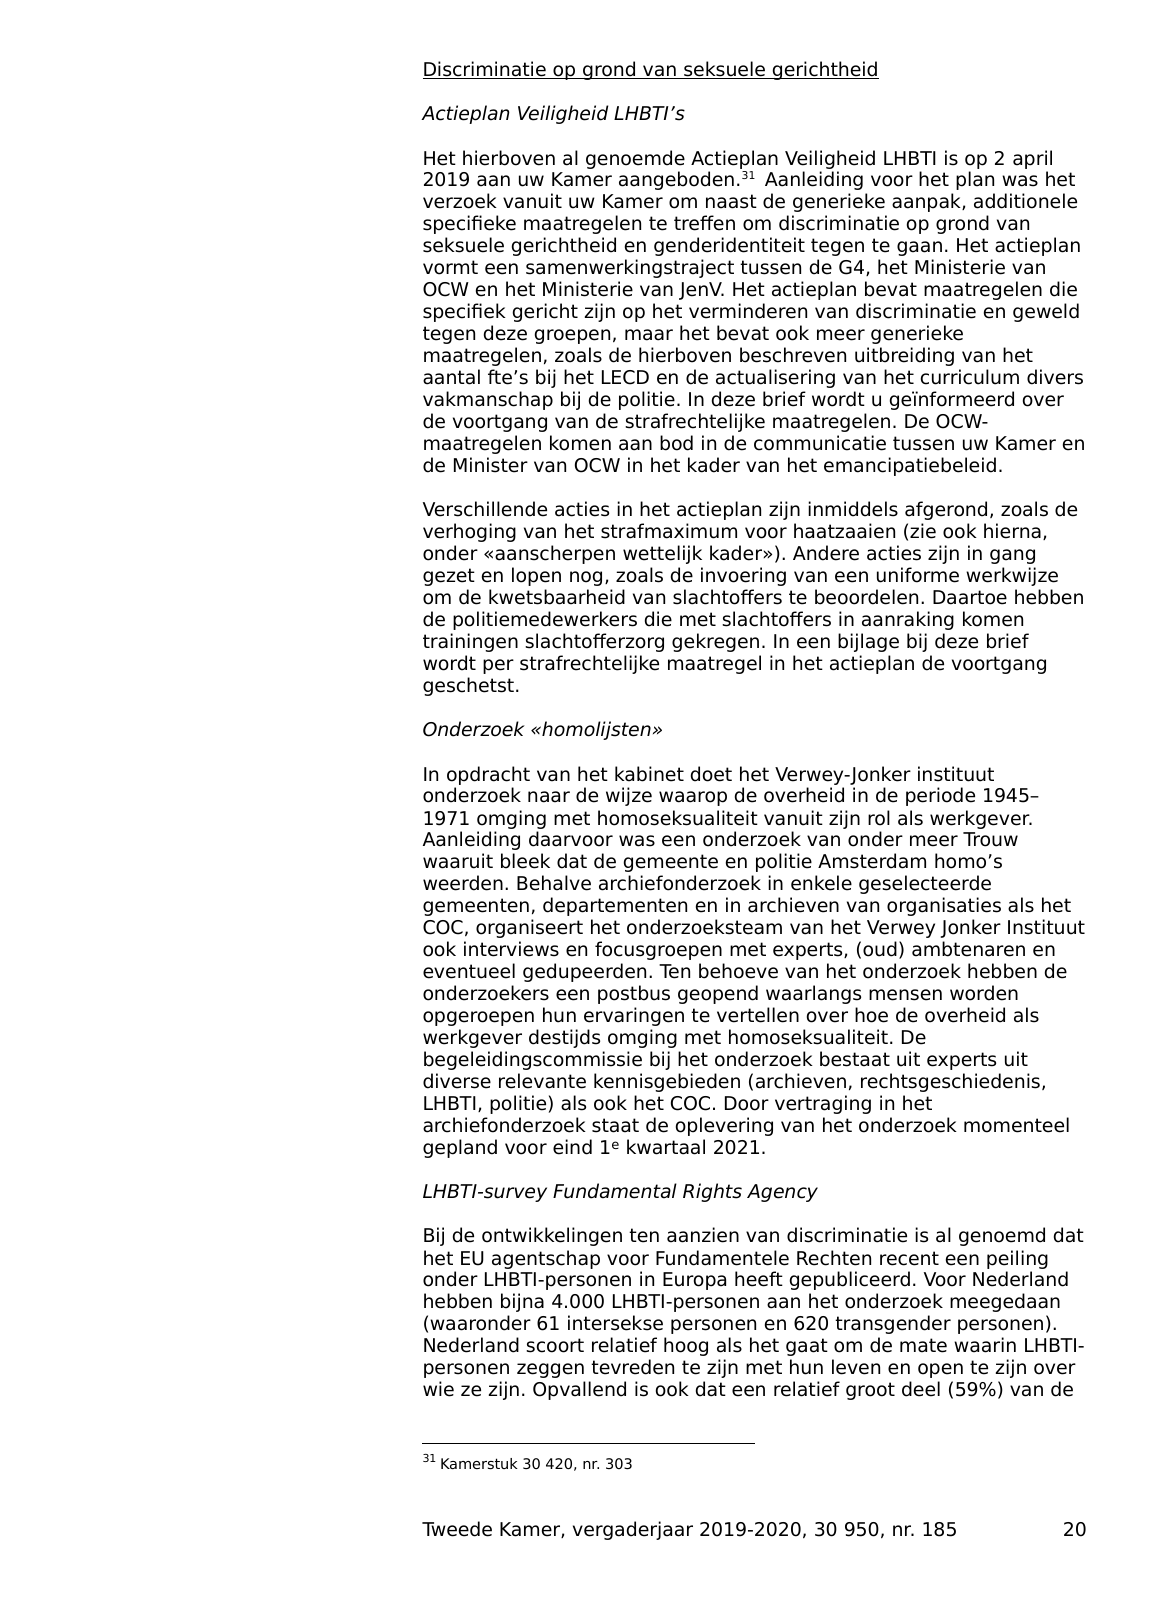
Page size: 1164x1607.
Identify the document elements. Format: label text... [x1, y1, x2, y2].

text Bij de ontwikkelingen ten aanzien van discriminatie is al genoemd dat het EU agentschap voor Fundamentele Rechten recent een peiling onder LHBTI-personen in Europa heeft gepubliceerd. Voor Nederland hebben bijna 4.000 LHBTI-personen aan het onderzoek meegedaan (waaronder 61 intersekse personen en 620 transgender personen). Nederland scoort relatief hoog als het gaat om de mate waarin LHBTI-personen zeggen tevreden te zijn met hun leven en open te zijn over wie ze zijn. Opvallend is ook dat een relatief groot deel (59%) van de [422, 1225, 1087, 1401]
text Verschillende acties in het actieplan zijn inmiddels afgerond, zoals de verhoging van het strafmaximum voor haatzaaien (zie ook hierna, onder «aanscherpen wettelijk kader»). Andere acties zijn in gang gezet en lopen nog, zoals de invoering van een uniforme werkwijze om de kwetsbaarheid van slachtoffers te beoordelen. Daartoe hebben de politiemedewerkers die met slachtoffers in aanraking komen trainingen slachtofferzorg gekregen. In een bijlage bij deze brief wordt per strafrechtelijke maatregel in het actieplan de voortgang geschetst. [422, 499, 1087, 697]
subtitle Actieplan Veiligheid LHBTI’s [422, 103, 1087, 125]
subtitle Onderzoek «homolijsten» [422, 719, 1087, 741]
text In opdracht van het kabinet doet het Verwey-Jonker instituut onderzoek naar de wijze waarop de overheid in de periode 1945–1971 omging met homoseksualiteit vanuit zijn rol als werkgever. Aanleiding daarvoor was een onderzoek van onder meer Trouw waaruit bleek dat de gemeente en politie Amsterdam homo’s weerden. Behalve archiefonderzoek in enkele geselecteerde gemeenten, departementen en in archieven van organisaties als het COC, organiseert het onderzoeksteam van het Verwey Jonker Instituut ook interviews en focusgroepen met experts, (oud) ambtenaren en eventueel gedupeerden. Ten behoeve van het onderzoek hebben de onderzoekers een postbus geopend waarlangs mensen worden opgeroepen hun ervaringen te vertellen over hoe de overheid als werkgever destijds omging met homoseksualiteit. De begeleidingscommissie bij het onderzoek bestaat uit experts uit diverse relevante kennisgebieden (archieven, rechtsgeschiedenis, LHBTI, politie) als ook het COC. Door vertraging in het archiefonderzoek staat de oplevering van het onderzoek momenteel gepland voor eind 1e kwartaal 2021. [422, 763, 1087, 1159]
text Het hierboven al genoemde Actieplan Veiligheid LHBTI is op 2 april 2019 aan uw Kamer aangeboden. Aanleiding voor het plan was het verzoek vanuit uw Kamer om naast de generieke aanpak, additionele specifieke maatregelen te treffen om discriminatie op grond van seksuele gerichtheid en genderidentiteit tegen te gaan. Het actieplan vormt een samenwerkingstraject tussen de G4, het Ministerie van OCW en het Ministerie van JenV. Het actieplan bevat maatregelen die specifiek gericht zijn op het verminderen van discriminatie en geweld tegen deze groepen, maar het bevat ook meer generieke maatregelen, zoals de hierboven beschreven uitbreiding van het aantal fte’s bij het LECD en de actualisering van het curriculum divers vakmanschap bij de politie. In deze brief wordt u geïnformeerd over de voortgang van de strafrechtelijke maatregelen. De OCW-maatregelen komen aan bod in de communicatie tussen uw Kamer en de Minister van OCW in het kader van het emancipatiebeleid. [422, 147, 1087, 477]
subtitle LHBTI-survey Fundamental Rights Agency [422, 1181, 1087, 1203]
text Kamerstuk 30 420, nr. 303 [422, 1452, 1087, 1474]
subtitle Discriminatie op grond van seksuele gerichtheid [422, 59, 1087, 81]
